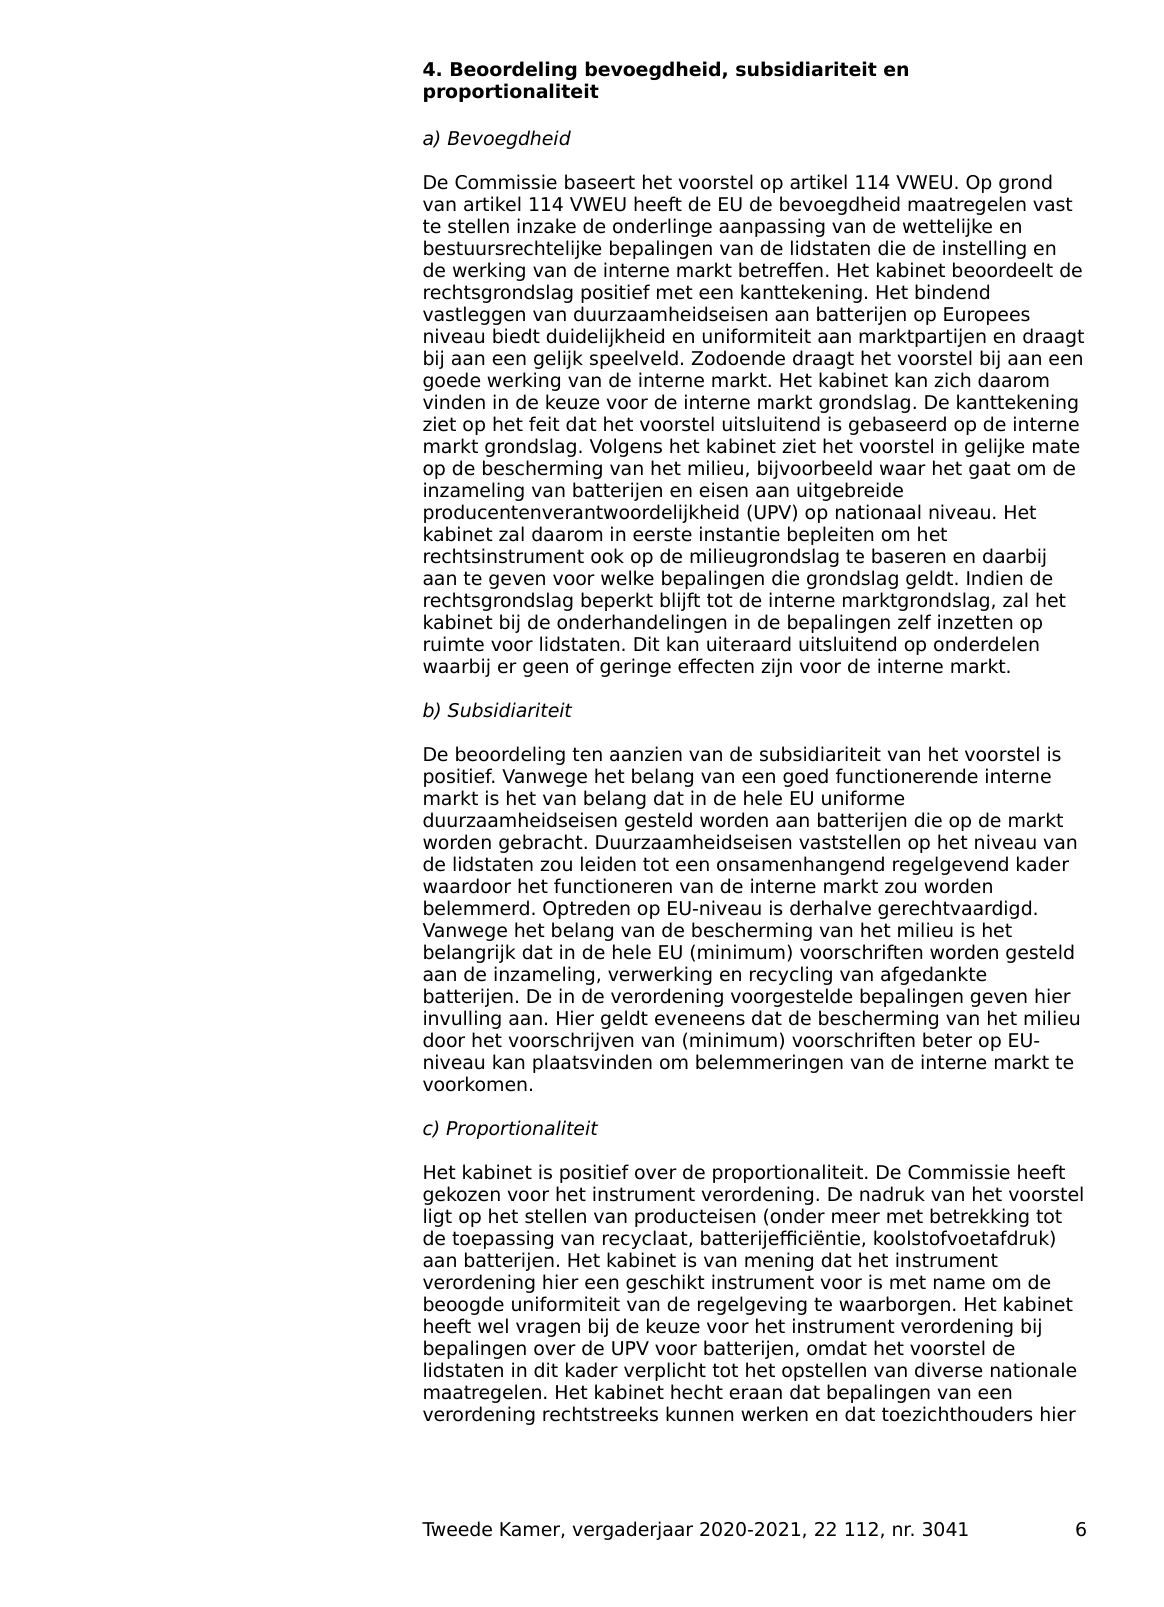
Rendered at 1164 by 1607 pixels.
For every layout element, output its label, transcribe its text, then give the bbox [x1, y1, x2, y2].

text De beoordeling ten aanzien van de subsidiariteit van het voorstel is positief. Vanwege het belang van een goed functionerende interne markt is het van belang dat in de hele EU uniforme duurzaamheidseisen gesteld worden aan batterijen die op de markt worden gebracht. Duurzaamheidseisen vaststellen op het niveau van de lidstaten zou leiden tot een onsamenhangend regelgevend kader waardoor het functioneren van de interne markt zou worden belemmerd. Optreden op EU-niveau is derhalve gerechtvaardigd. Vanwege het belang van de bescherming van het milieu is het belangrijk dat in de hele EU (minimum) voorschriften worden gesteld aan de inzameling, verwerking en recycling van afgedankte batterijen. De in de verordening voorgestelde bepalingen geven hier invulling aan. Hier geldt eveneens dat de bescherming van het milieu door het voorschrijven van (minimum) voorschriften beter op EU-niveau kan plaatsvinden om belemmeringen van de interne markt te voorkomen. [422, 744, 1087, 1096]
text Het kabinet is positief over de proportionaliteit. De Commissie heeft gekozen voor het instrument verordening. De nadruk van het voorstel ligt op het stellen van producteisen (onder meer met betrekking tot de toepassing van recyclaat, batterijefficiëntie, koolstofvoetafdruk) aan batterijen. Het kabinet is van mening dat het instrument verordening hier een geschikt instrument voor is met name om de beoogde uniformiteit van de regelgeving te waarborgen. Het kabinet heeft wel vragen bij de keuze voor het instrument verordening bij bepalingen over de UPV voor batterijen, omdat het voorstel de lidstaten in dit kader verplicht tot het opstellen van diverse nationale maatregelen. Het kabinet hecht eraan dat bepalingen van een verordening rechtstreeks kunnen werken en dat toezichthouders hier [422, 1162, 1087, 1426]
subtitle a) Bevoegdheid [422, 128, 1087, 150]
text De Commissie baseert het voorstel op artikel 114 VWEU. Op grond van artikel 114 VWEU heeft de EU de bevoegdheid maatregelen vast te stellen inzake de onderlinge aanpassing van de wettelijke en bestuursrechtelijke bepalingen van de lidstaten die de instelling en de werking van de interne markt betreffen. Het kabinet beoordeelt de rechtsgrondslag positief met een kanttekening. Het bindend vastleggen van duurzaamheidseisen aan batterijen op Europees niveau biedt duidelijkheid en uniformiteit aan marktpartijen en draagt bij aan een gelijk speelveld. Zodoende draagt het voorstel bij aan een goede werking van de interne markt. Het kabinet kan zich daarom vinden in de keuze voor de interne markt grondslag. De kanttekening ziet op het feit dat het voorstel uitsluitend is gebaseerd op de interne markt grondslag. Volgens het kabinet ziet het voorstel in gelijke mate op de bescherming van het milieu, bijvoorbeeld waar het gaat om de inzameling van batterijen en eisen aan uitgebreide producentenverantwoordelijkheid (UPV) op nationaal niveau. Het kabinet zal daarom in eerste instantie bepleiten om het rechtsinstrument ook op de milieugrondslag te baseren en daarbij aan te geven voor welke bepalingen die grondslag geldt. Indien de rechtsgrondslag beperkt blijft tot de interne marktgrondslag, zal het kabinet bij de onderhandelingen in de bepalingen zelf inzetten op ruimte voor lidstaten. Dit kan uiteraard uitsluitend op onderdelen waarbij er geen of geringe effecten zijn voor de interne markt. [422, 172, 1087, 678]
subtitle 4. Beoordeling bevoegdheid, subsidiariteit en proportionaliteit [422, 59, 1087, 103]
subtitle b) Subsidiariteit [422, 700, 1087, 722]
subtitle c) Proportionaliteit [422, 1118, 1087, 1140]
